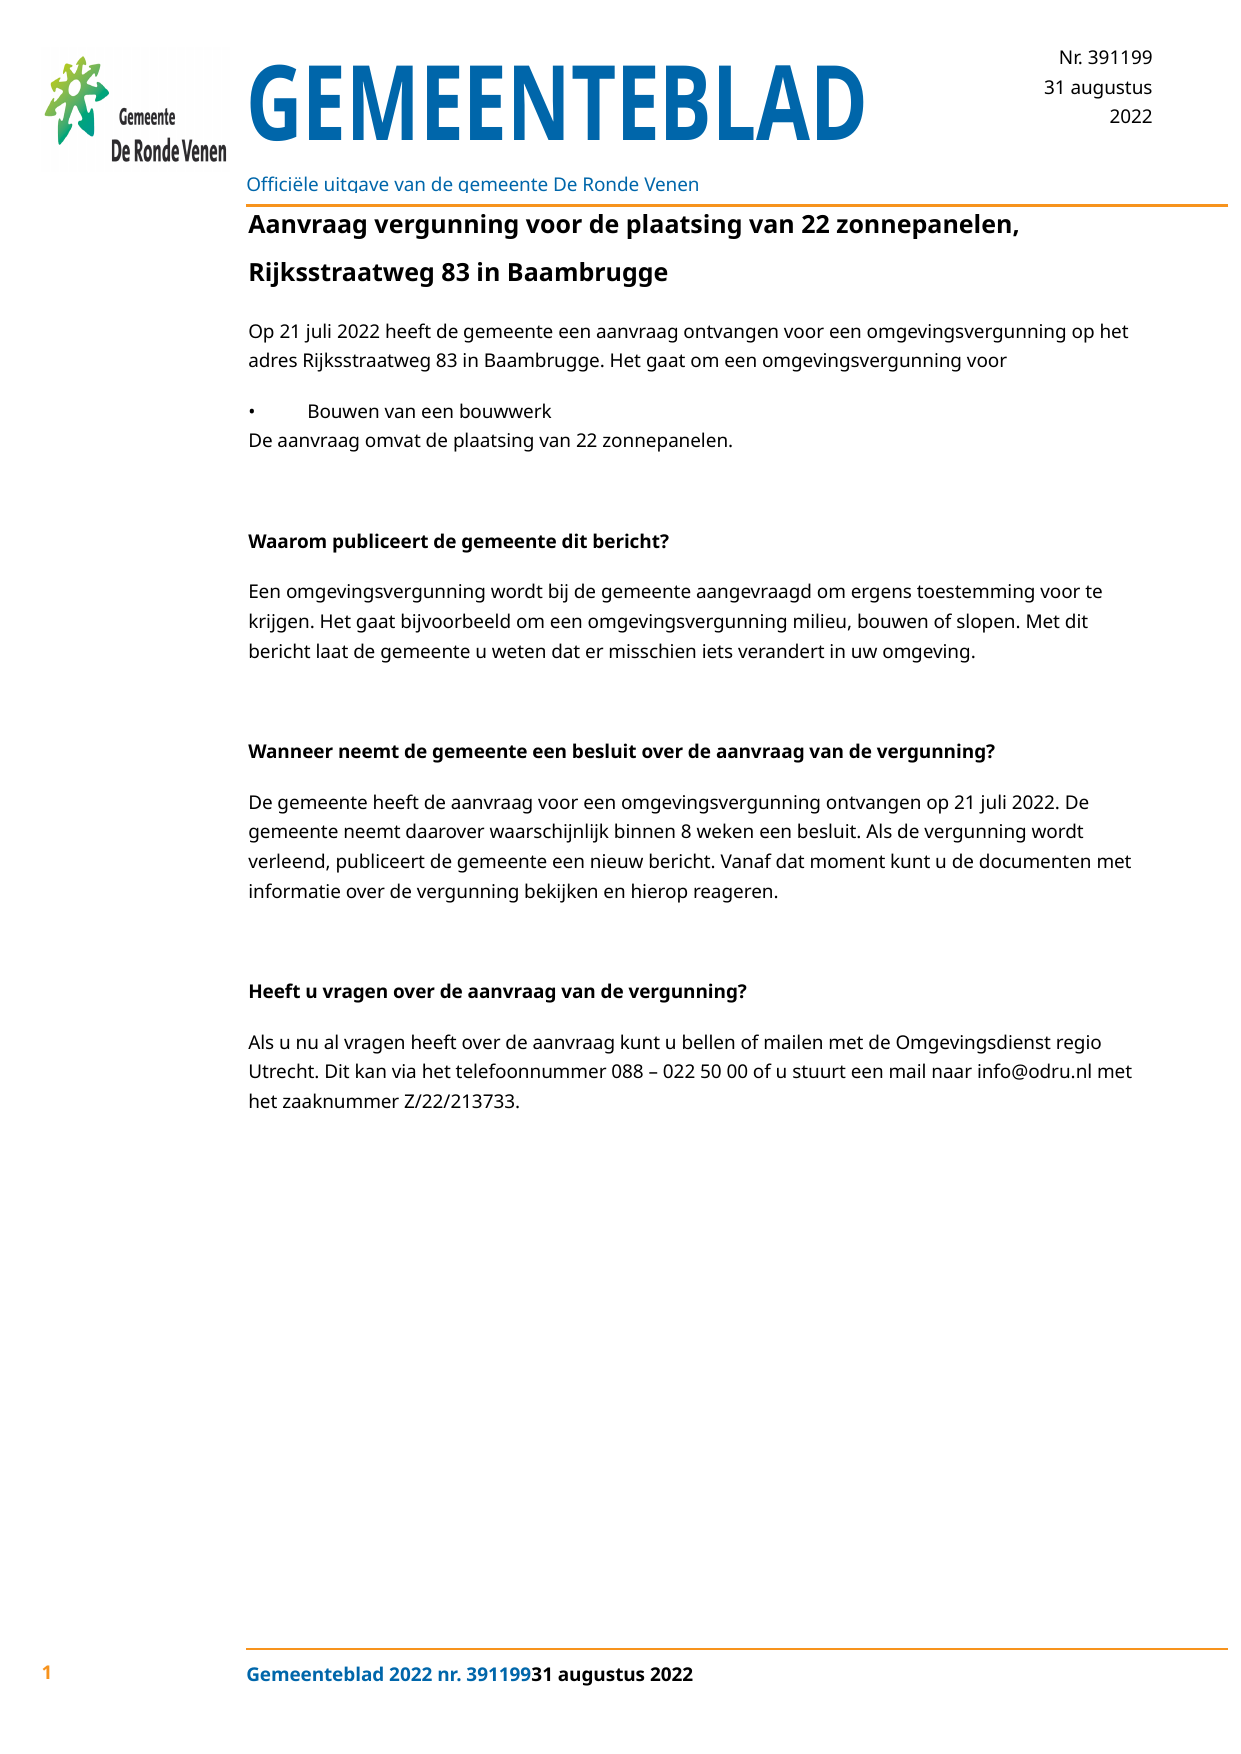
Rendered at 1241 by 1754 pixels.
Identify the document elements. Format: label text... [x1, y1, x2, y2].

text Als u nu al vragen heeft over de aanvraag kunt u bellen of mailen met de Omgevingsdienst regio Utrecht. Dit kan via het telefoonnummer 088 – 022 50 00 of u stuurt een mail naar info@odru.nl met het zaaknummer Z/22/213733. [248, 1029, 1152, 1114]
text De aanvraag omvat de plaatsing van 22 zonnepanelen. [248, 427, 1152, 453]
picture [41, 47, 231, 172]
text Heeft u vragen over de aanvraag van de vergunning? [248, 979, 1152, 1004]
list Bouwen van een bouwwerk [248, 398, 1152, 424]
text Waarom publiceert de gemeente dit bericht? [248, 528, 1152, 554]
text De gemeente heeft de aanvraag voor een omgevingsvergunning ontvangen op 21 juli 2022. De gemeente neemt daarover waarschijnlijk binnen 8 weken een besluit. Als de vergunning wordt verleend, publiceert de gemeente een nieuw bericht. Vanaf dat moment kunt u de documenten met informatie over de vergunning bekijken en hierop reageren. [248, 789, 1152, 904]
text Op 21 juli 2022 heeft de gemeente een aanvraag ontvangen voor een omgevingsvergunning op het adres Rijksstraatweg 83 in Baambrugge. Het gaat om een omgevingsvergunning voor [248, 318, 1152, 373]
text Wanneer neemt de gemeente een besluit over de aanvraag van de vergunning? [248, 739, 1152, 764]
text Aanvraag vergunning voor de plaatsing van 22 zonnepanelen, Rijksstraatweg 83 in Baambrugge [248, 207, 1152, 288]
text Een omgevingsvergunning wordt bij de gemeente aangevraagd om ergens toestemming voor te krijgen. Het gaat bijvoorbeeld om een omgevingsvergunning milieu, bouwen of slopen. Met dit bericht laat de gemeente u weten dat er misschien iets verandert in uw omgeving. [248, 579, 1152, 664]
